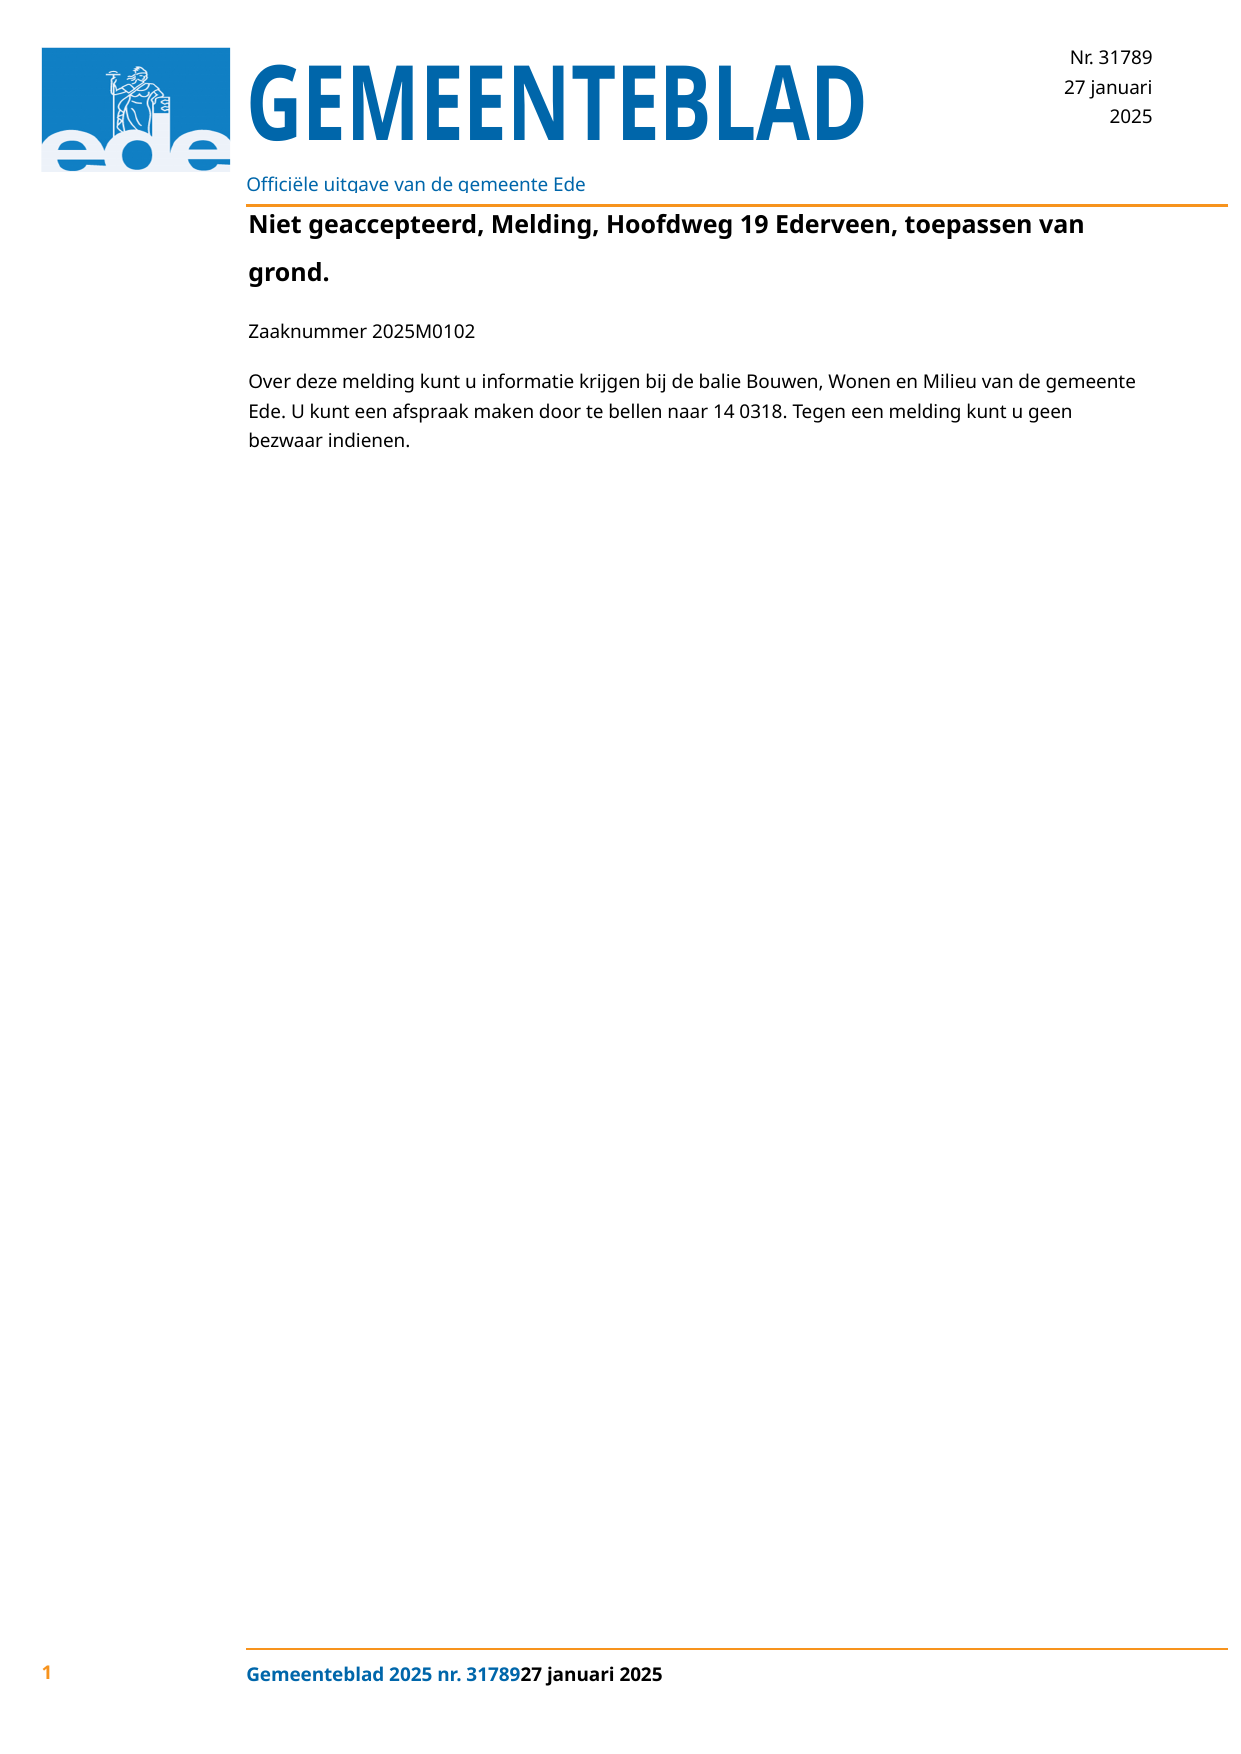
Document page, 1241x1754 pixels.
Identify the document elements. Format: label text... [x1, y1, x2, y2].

text Over deze melding kunt u informatie krijgen bij de balie Bouwen, Wonen en Milieu van de gemeente Ede. U kunt een afspraak maken door te bellen naar 14 0318. Tegen een melding kunt u geen bezwaar indienen. [248, 368, 1152, 453]
picture [41, 47, 231, 172]
text Niet geaccepteerd, Melding, Hoofdweg 19 Ederveen, toepassen van grond. [248, 207, 1152, 288]
text Zaaknummer 2025M0102 [248, 318, 1152, 344]
